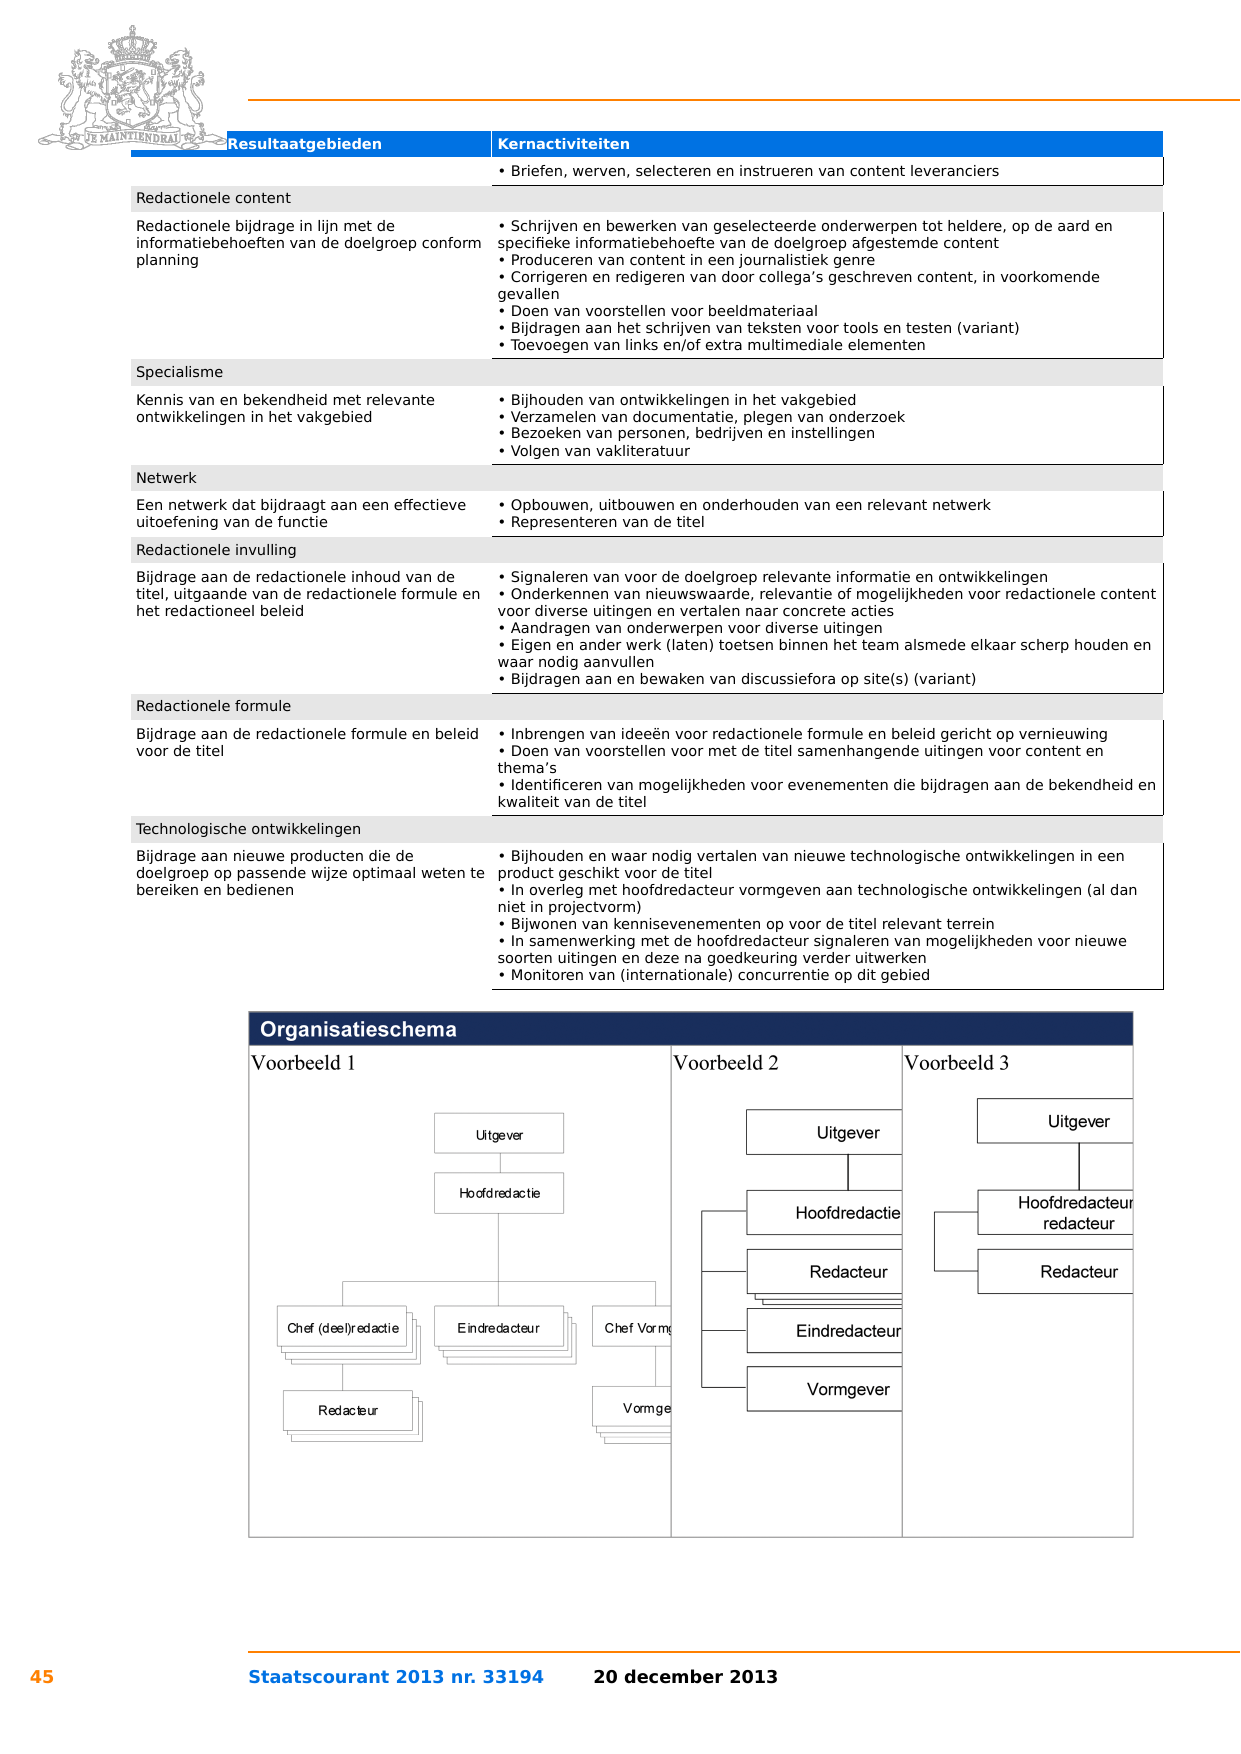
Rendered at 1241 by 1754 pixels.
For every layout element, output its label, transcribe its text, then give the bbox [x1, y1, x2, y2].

table_cell Bijdrage aan de redactionele inhoud van de titel, uitgaande van de redactionele formule en het redactioneel beleid [131, 564, 491, 692]
table_cell Specialisme [131, 359, 1163, 386]
table_header Resultaatgebieden [131, 131, 491, 157]
table_header Kernactiviteiten [492, 131, 1163, 157]
table_cell • Signaleren van voor de doelgroep relevante informatie en ontwikkelingen • Onderkennen van nieuwswaarde, relevantie of mogelijkheden voor redactionele content voor diverse uitingen en vertalen naar concrete acties • Aandragen van onderwerpen voor diverse uitingen • Eigen en ander werk (laten) toetsen binnen het team alsmede elkaar scherp houden en waar nodig aanvullen • Bijdragen aan en bewaken van discussiefora op site(s) (variant) [492, 564, 1163, 692]
table_cell Bijdrage aan de redactionele formule en beleid voor de titel [131, 721, 491, 815]
table_cell • Briefen, werven, selecteren en instrueren van content leveranciers [492, 158, 1163, 185]
table_cell Bijdrage aan nieuwe producten die de doelgroep op passende wijze optimaal weten te bereiken en bedienen [131, 844, 491, 989]
table_cell Redactionele invulling [131, 537, 1163, 563]
table_cell • Schrijven en bewerken van geselecteerde onderwerpen tot heldere, op de aard en specifieke informatiebehoefte van de doelgroep afgestemde content • Produceren van content in een journalistiek genre • Corrigeren en redigeren van door collega’s geschreven content, in voorkomende gevallen • Doen van voorstellen voor beeldmateriaal • Bijdragen aan het schrijven van teksten voor tools en testen (variant) • Toevoegen van links en/of extra multimediale elementen [492, 213, 1163, 358]
table_cell Een netwerk dat bijdraagt aan een effectieve uitoefening van de functie [131, 493, 491, 536]
table_cell Kennis van en bekendheid met relevante ontwikkelingen in het vakgebied [131, 387, 491, 464]
table_cell • Opbouwen, uitbouwen en onderhouden van een relevant netwerk • Representeren van de titel [492, 493, 1163, 536]
table_cell • Bijhouden en waar nodig vertalen van nieuwe technologische ontwikkelingen in een product geschikt voor de titel • In overleg met hoofdredacteur vormgeven aan technologische ontwikkelingen (al dan niet in projectvorm) • Bijwonen van kennisevenementen op voor de titel relevant terrein • In samenwerking met de hoofdredacteur signaleren van mogelijkheden voor nieuwe soorten uitingen en deze na goedkeuring verder uitwerken • Monitoren van (internationale) concurrentie op dit gebied [492, 844, 1163, 989]
table_cell Netwerk [131, 465, 1163, 491]
table_cell • Bijhouden van ontwikkelingen in het vakgebied • Verzamelen van documentatie, plegen van onderzoek • Bezoeken van personen, bedrijven en instellingen • Volgen van vakliteratuur [492, 387, 1163, 464]
table_cell Technologische ontwikkelingen [131, 816, 1163, 843]
table_cell • Inbrengen van ideeën voor redactionele formule en beleid gericht op vernieuwing • Doen van voorstellen voor met de titel samenhangende uitingen voor content en thema’s • Identificeren van mogelijkheden voor evenementen die bijdragen aan de bekendheid en kwaliteit van de titel [492, 721, 1163, 815]
table_cell Redactionele content [131, 186, 1163, 212]
table_cell [131, 158, 491, 185]
table_cell Redactionele formule [131, 694, 1163, 720]
picture [38, 25, 227, 150]
table_cell Redactionele bijdrage in lijn met de informatiebehoeften van de doelgroep conform planning [131, 213, 491, 358]
picture [248, 1011, 1134, 1538]
